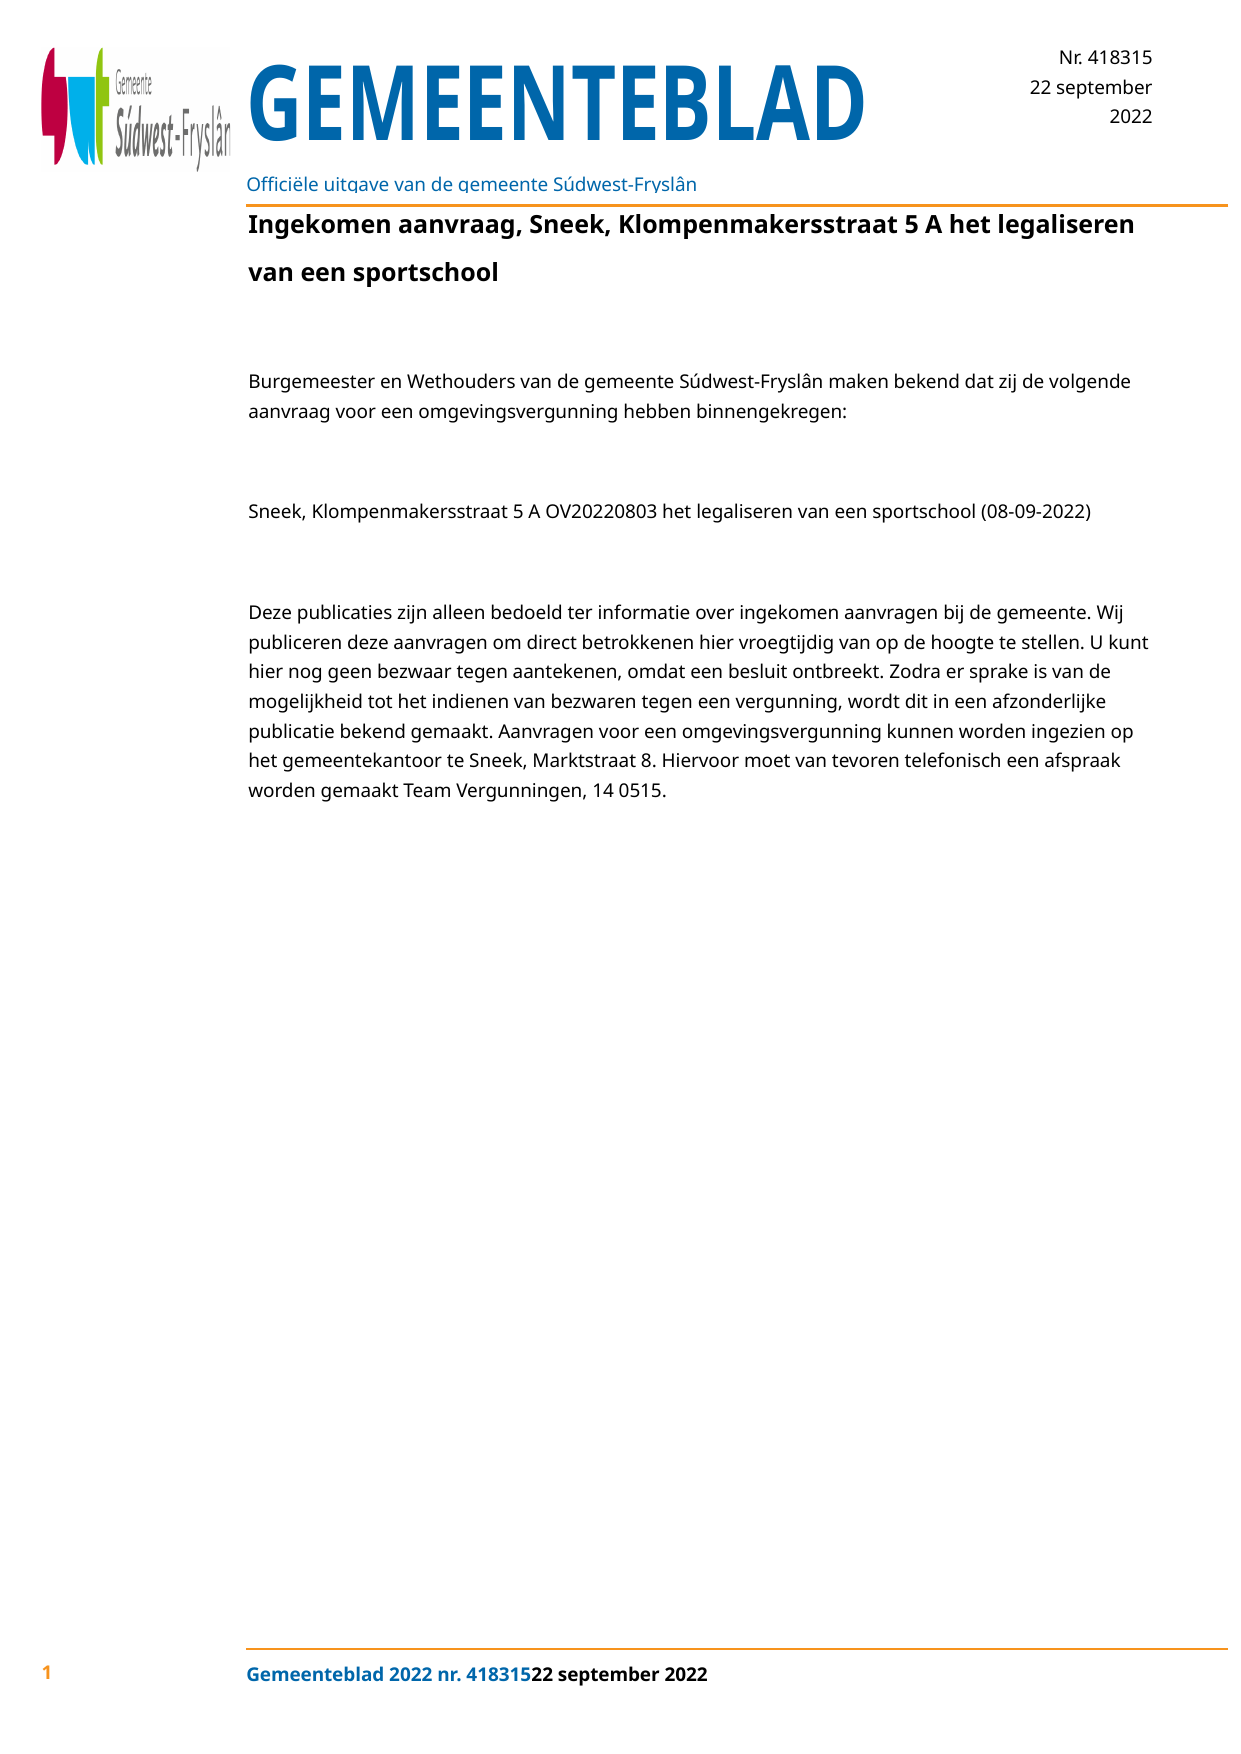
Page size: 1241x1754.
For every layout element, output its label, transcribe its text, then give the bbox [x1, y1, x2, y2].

text Deze publicaties zijn alleen bedoeld ter informatie over ingekomen aanvragen bij de gemeente. Wij publiceren deze aanvragen om direct betrokkenen hier vroegtijdig van op de hoogte te stellen. U kunt hier nog geen bezwaar tegen aantekenen, omdat een besluit ontbreekt. Zodra er sprake is van de mogelijkheid tot het indienen van bezwaren tegen een vergunning, wordt dit in een afzonderlijke publicatie bekend gemaakt. Aanvragen voor een omgevingsvergunning kunnen worden ingezien op het gemeentekantoor te Sneek, Marktstraat 8. Hiervoor moet van tevoren telefonisch een afspraak worden gemaakt Team Vergunningen, 14 0515. [248, 599, 1152, 803]
text Ingekomen aanvraag, Sneek, Klompenmakersstraat 5 A het legaliseren van een sportschool [248, 207, 1152, 288]
text Burgemeester en Wethouders van de gemeente Súdwest-Fryslân maken bekend dat zij de volgende aanvraag voor een omgevingsvergunning hebben binnengekregen: [248, 368, 1152, 424]
text Sneek, Klompenmakersstraat 5 A OV20220803 het legaliseren van een sportschool (08-09-2022) [248, 499, 1152, 524]
picture [41, 47, 231, 172]
